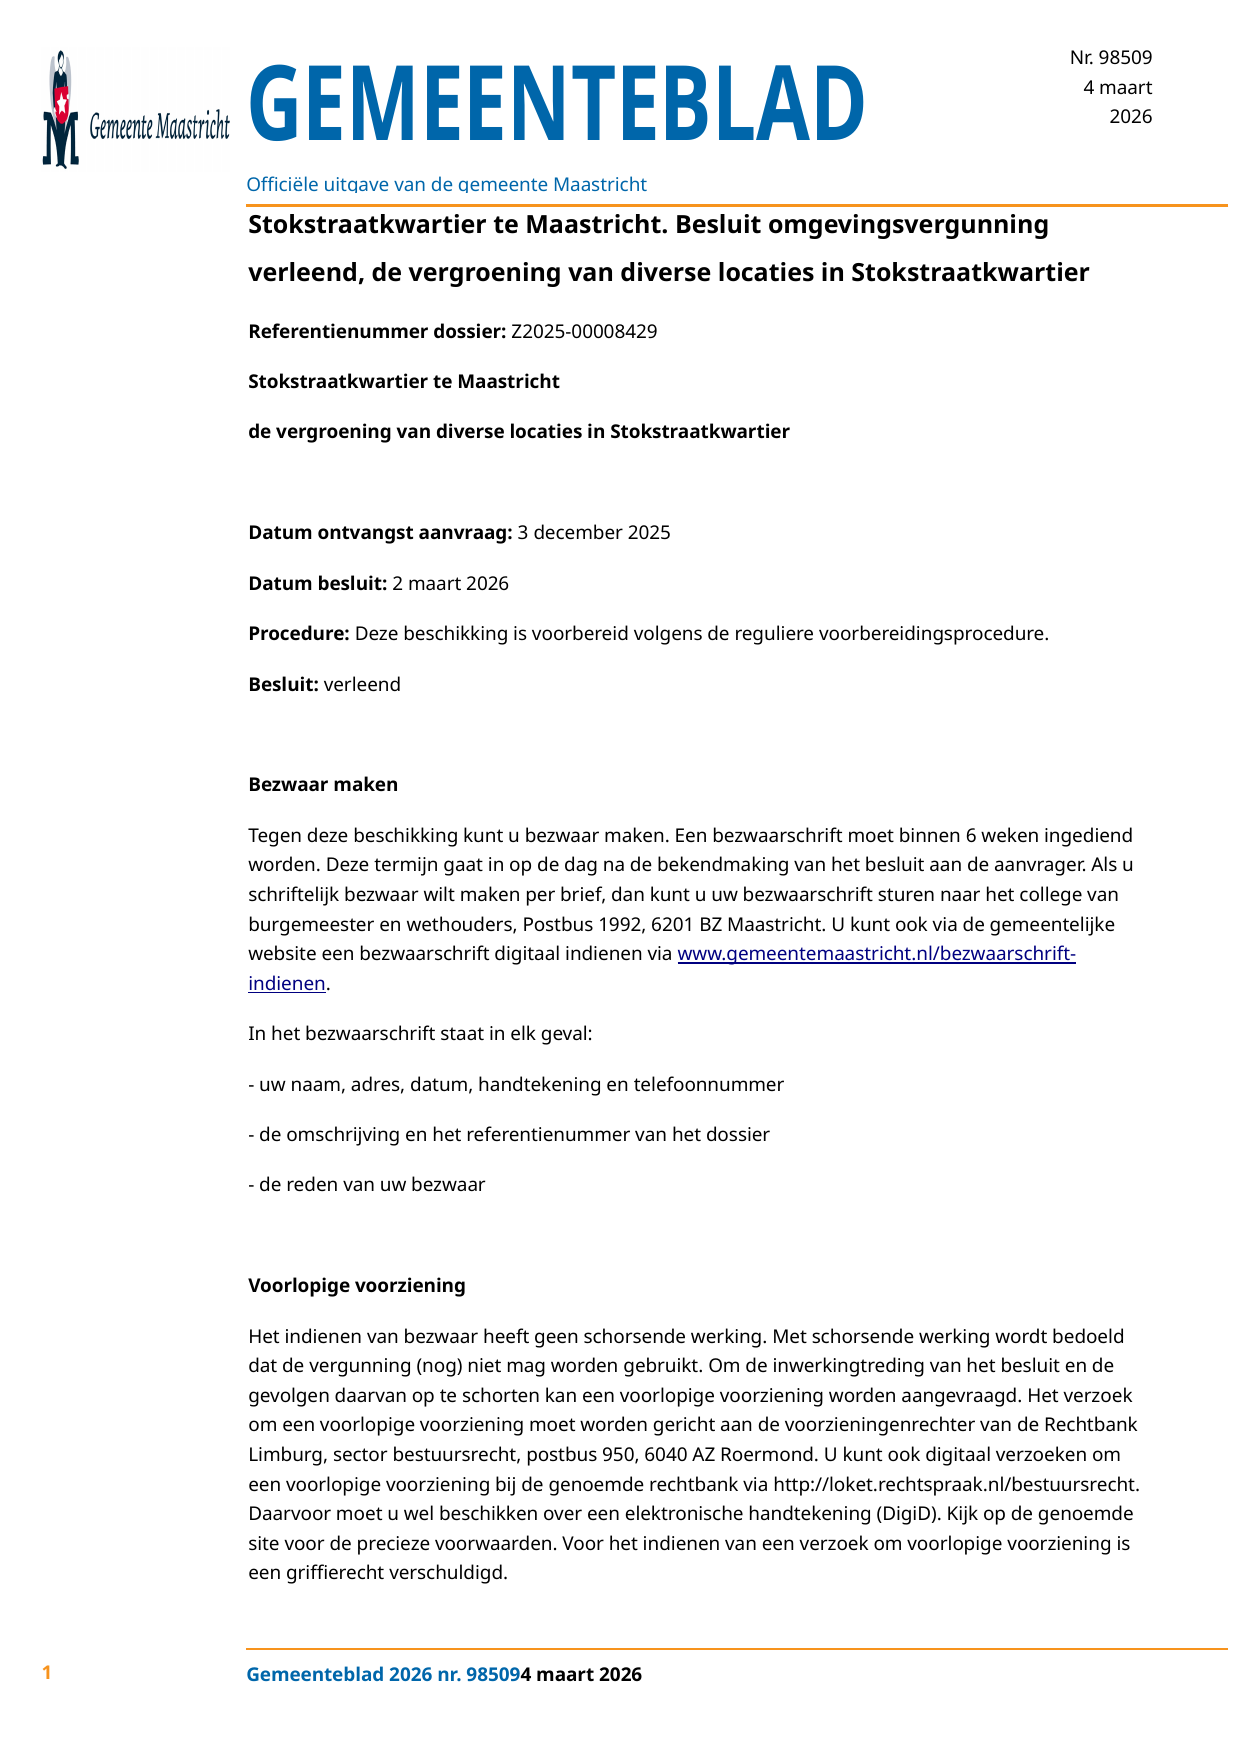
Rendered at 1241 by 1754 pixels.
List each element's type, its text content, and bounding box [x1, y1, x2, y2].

text Stokstraatkwartier te Maastricht [248, 368, 1152, 394]
text Bezwaar maken [248, 772, 1152, 797]
text In het bezwaarschrift staat in elk geval: [248, 1020, 1152, 1046]
text Besluit: verleend [248, 671, 1152, 697]
text - uw naam, adres, datum, handtekening en telefoonnummer [248, 1071, 1152, 1097]
text Het indienen van bezwaar heeft geen schorsende werking. Met schorsende werking wordt bedoeld dat de vergunning (nog) niet mag worden gebruikt. Om de inwerkingtreding van het besluit en de gevolgen daarvan op te schorten kan een voorlopige voorziening worden aangevraagd. Het verzoek om een voorlopige voorziening moet worden gericht aan de voorzieningenrechter van de Rechtbank Limburg, sector bestuursrecht, postbus 950, 6040 AZ Roermond. U kunt ook digitaal verzoeken om een voorlopige voorziening bij de genoemde rechtbank via http://loket.rechtspraak.nl/bestuursrecht. Daarvoor moet u wel beschikken over een elektronische handtekening (DigiD). Kijk op de genoemde site voor de precieze voorwaarden. Voor het indienen van een verzoek om voorlopige voorziening is een griffierecht verschuldigd. [248, 1323, 1152, 1585]
text - de reden van uw bezwaar [248, 1172, 1152, 1197]
text Stokstraatkwartier te Maastricht. Besluit omgevingsvergunning verleend, de vergroening van diverse locaties in Stokstraatkwartier [248, 207, 1152, 288]
text - de omschrijving en het referentienummer van het dossier [248, 1121, 1152, 1147]
text Voorlopige voorziening [248, 1272, 1152, 1298]
text Tegen deze beschikking kunt u bezwaar maken. Een bezwaarschrift moet binnen 6 weken ingediend worden. Deze termijn gaat in op de dag na de bekendmaking van het besluit aan de aanvrager. Als u schriftelijk bezwaar wilt maken per brief, dan kunt u uw bezwaarschrift sturen naar het college van burgemeester en wethouders, Postbus 1992, 6201 BZ Maastricht. U kunt ook via de gemeentelijke website een bezwaarschrift digitaal indienen via www.gemeentemaastricht.nl/bezwaarschrift-indienen. [248, 822, 1152, 996]
text Datum ontvangst aanvraag: 3 december 2025 [248, 519, 1152, 545]
text de vergroening van diverse locaties in Stokstraatkwartier [248, 419, 1152, 444]
text Procedure: Deze beschikking is voorbereid volgens de reguliere voorbereidingsprocedure. [248, 620, 1152, 646]
text Datum besluit: 2 maart 2026 [248, 570, 1152, 596]
text Referentienummer dossier: Z2025-00008429 [248, 318, 1152, 344]
picture [41, 47, 231, 172]
